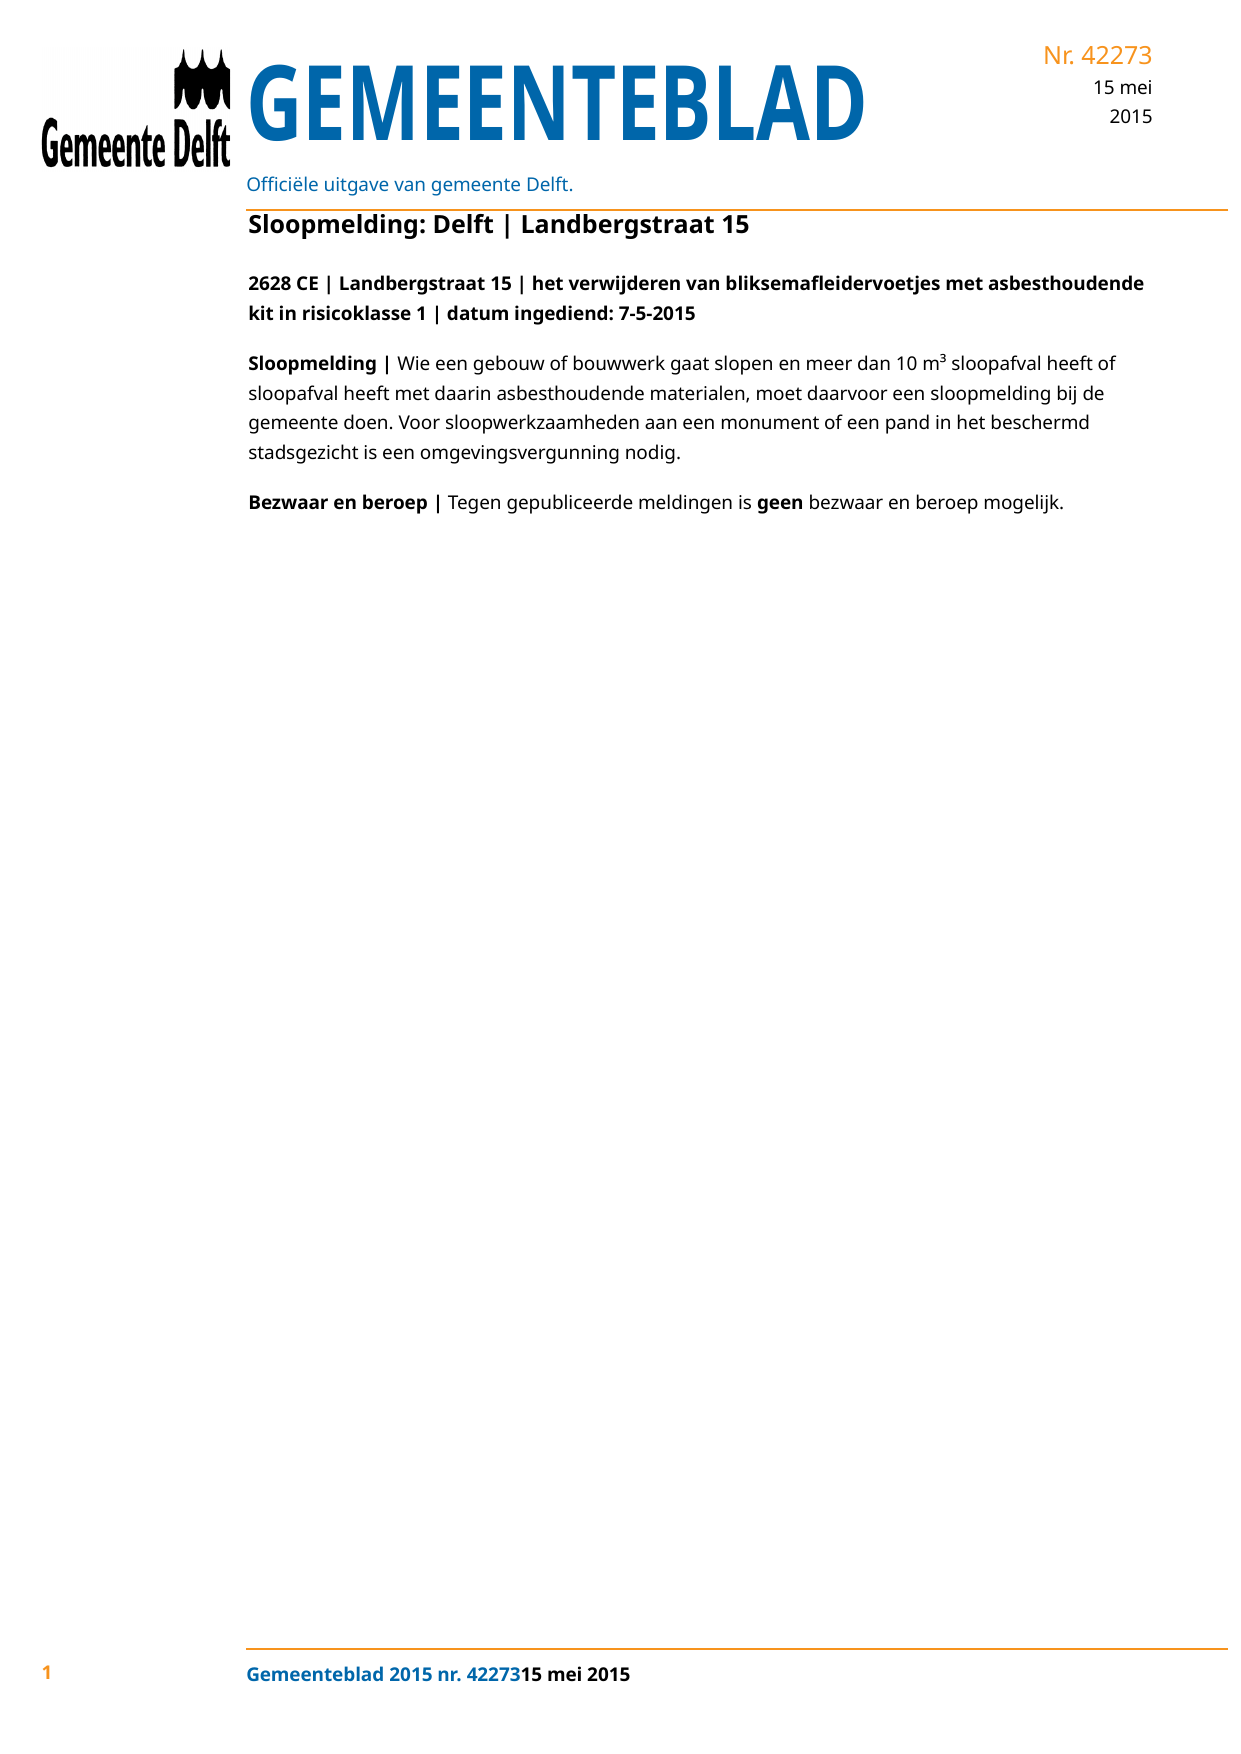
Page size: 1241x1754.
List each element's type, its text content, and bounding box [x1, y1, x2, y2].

text Bezwaar en beroep | Tegen gepubliceerde meldingen is geen bezwaar en beroep mogelijk. [248, 489, 1152, 515]
text Sloopmelding: Delft | Landbergstraat 15 [248, 211, 1152, 241]
text Sloopmelding | Wie een gebouw of bouwwerk gaat slopen en meer dan 10 m³ sloopafval heeft of sloopafval heeft met daarin asbesthoudende materialen, moet daarvoor een sloopmelding bij de gemeente doen. Voor sloopwerkzaamheden aan een monument of een pand in het beschermd stadsgezicht is een omgevingsvergunning nodig. [248, 350, 1152, 465]
text 2628 CE | Landbergstraat 15 | het verwijderen van bliksemafleidervoetjes met asbesthoudende kit in risicoklasse 1 | datum ingediend: 7-5-2015 [248, 270, 1152, 326]
picture [41, 47, 231, 172]
